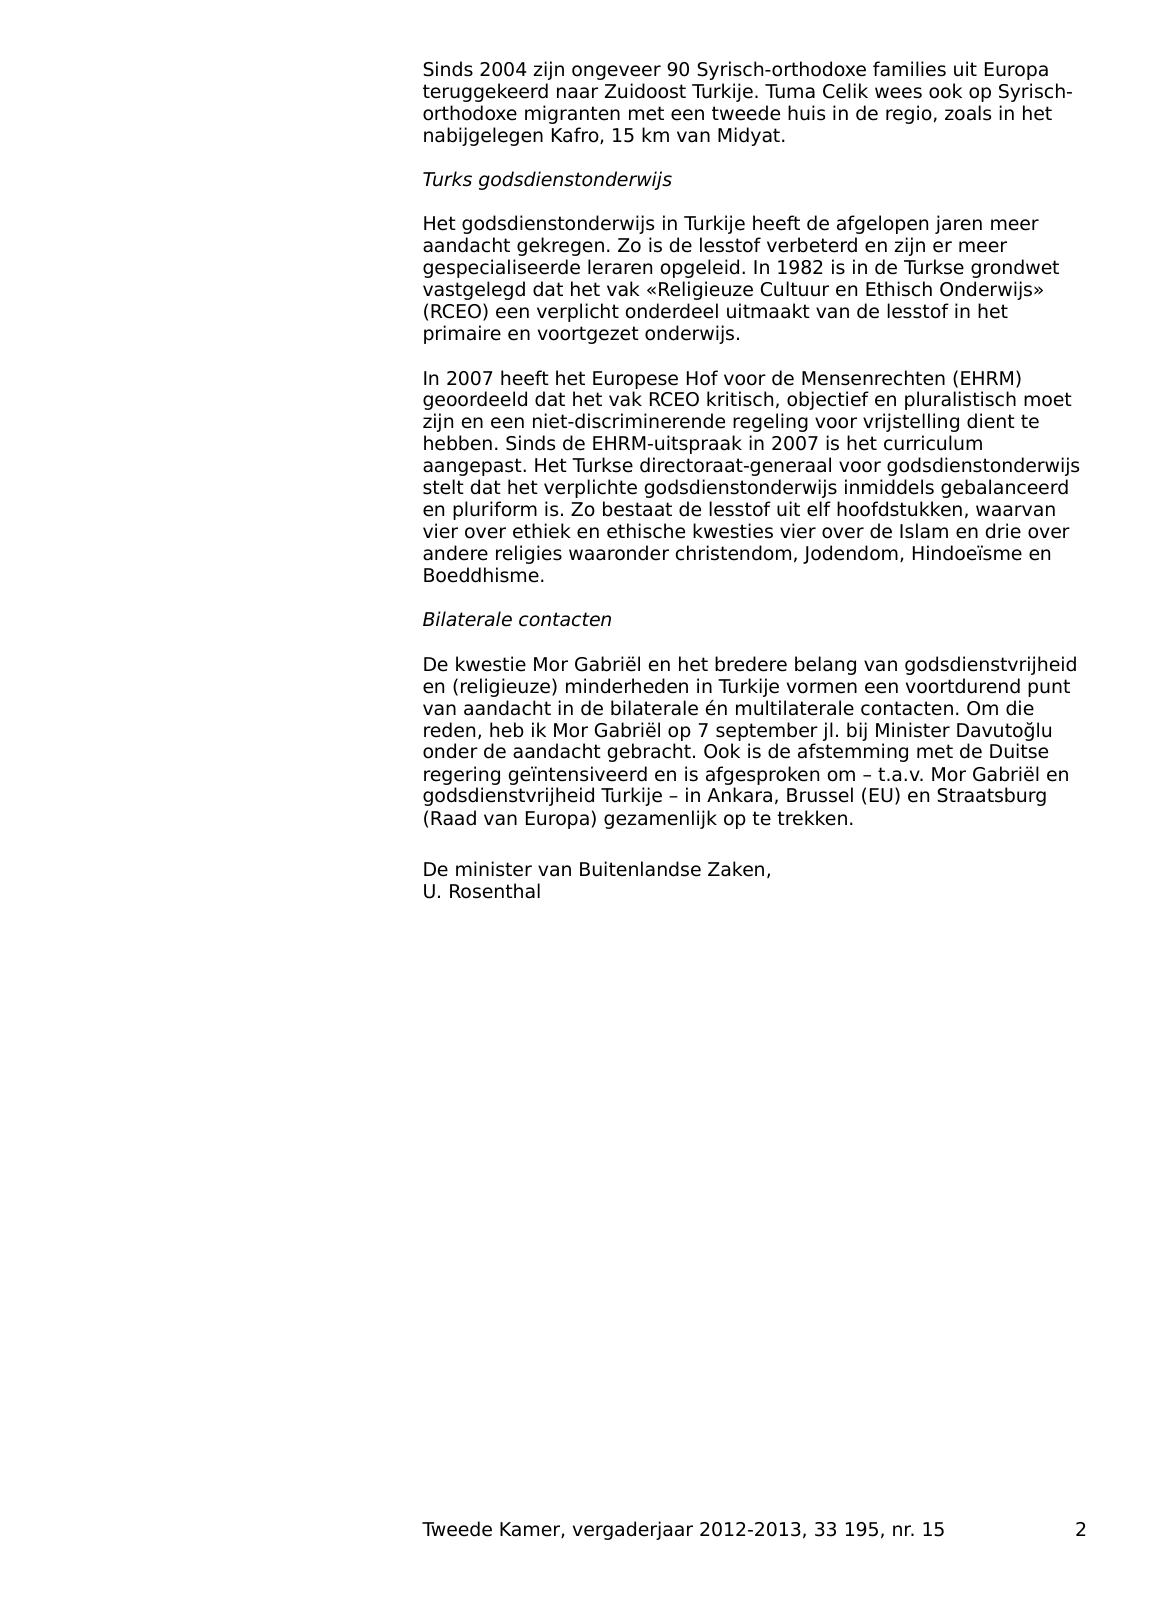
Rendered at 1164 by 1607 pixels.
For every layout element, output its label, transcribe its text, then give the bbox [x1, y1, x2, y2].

subtitle Bilaterale contacten [422, 609, 1087, 631]
text De minister van Buitenlandse Zaken, U. Rosenthal [422, 859, 1087, 903]
text In 2007 heeft het Europese Hof voor de Mensenrechten (EHRM) geoordeeld dat het vak RCEO kritisch, objectief en pluralistisch moet zijn en een niet-discriminerende regeling voor vrijstelling dient te hebben. Sinds de EHRM-uitspraak in 2007 is het curriculum aangepast. Het Turkse directoraat-generaal voor godsdienstonderwijs stelt dat het verplichte godsdienstonderwijs inmiddels gebalanceerd en pluriform is. Zo bestaat de lesstof uit elf hoofdstukken, waarvan vier over ethiek en ethische kwesties vier over de Islam en drie over andere religies waaronder christendom, Jodendom, Hindoeïsme en Boeddhisme. [422, 367, 1087, 587]
text Sinds 2004 zijn ongeveer 90 Syrisch-orthodoxe families uit Europa teruggekeerd naar Zuidoost Turkije. Tuma Celik wees ook op Syrisch-orthodoxe migranten met een tweede huis in de regio, zoals in het nabijgelegen Kafro, 15 km van Midyat. [422, 59, 1087, 147]
text Het godsdienstonderwijs in Turkije heeft de afgelopen jaren meer aandacht gekregen. Zo is de lesstof verbeterd en zijn er meer gespecialiseerde leraren opgeleid. In 1982 is in de Turkse grondwet vastgelegd dat het vak «Religieuze Cultuur en Ethisch Onderwijs» (RCEO) een verplicht onderdeel uitmaakt van de lesstof in het primaire en voortgezet onderwijs. [422, 213, 1087, 345]
text De kwestie Mor Gabriël en het bredere belang van godsdienstvrijheid en (religieuze) minderheden in Turkije vormen een voortdurend punt van aandacht in de bilaterale én multilaterale contacten. Om die reden, heb ik Mor Gabriël op 7 september jl. bij Minister Davutoğlu onder de aandacht gebracht. Ook is de afstemming met de Duitse regering geïntensiveerd en is afgesproken om – t.a.v. Mor Gabriël en godsdienstvrijheid Turkije – in Ankara, Brussel (EU) en Straatsburg (Raad van Europa) gezamenlijk op te trekken. [422, 653, 1087, 829]
subtitle Turks godsdienstonderwijs [422, 169, 1087, 191]
